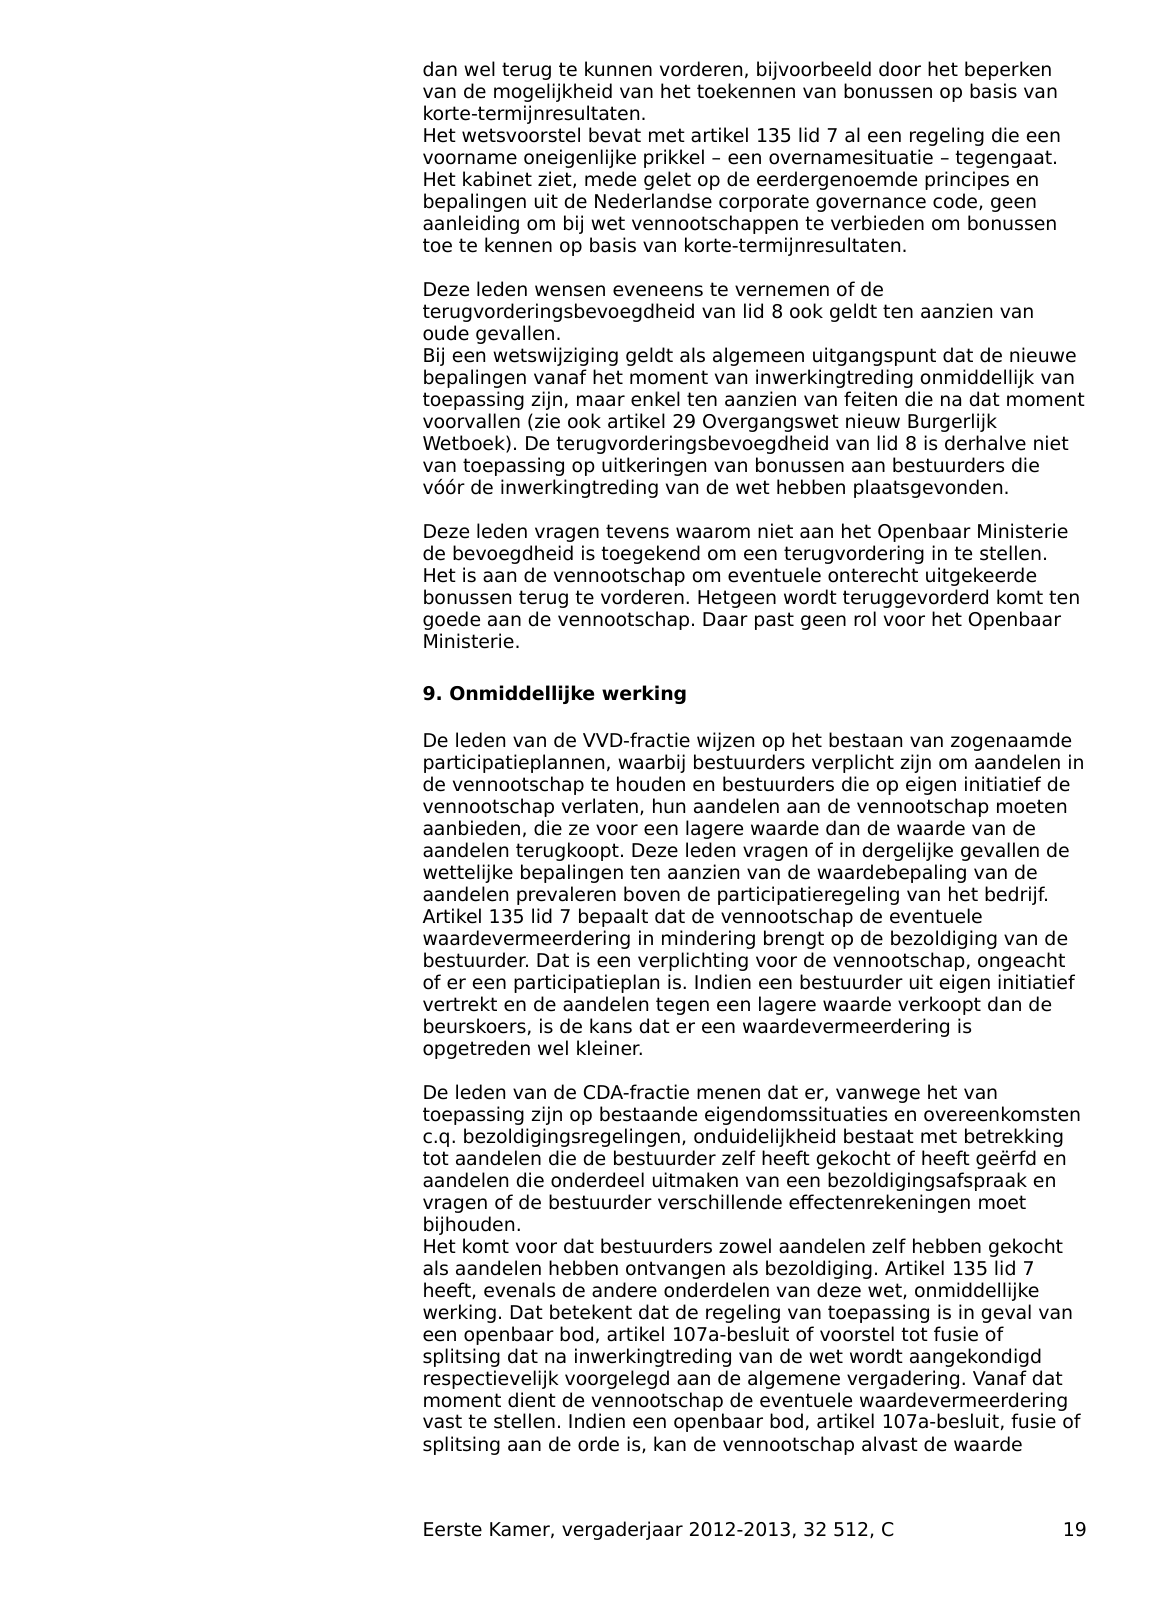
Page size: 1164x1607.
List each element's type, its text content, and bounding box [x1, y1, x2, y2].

text dan wel terug te kunnen vorderen, bijvoorbeeld door het beperken van de mogelijkheid van het toekennen van bonussen op basis van korte-termijnresultaten. [422, 59, 1087, 125]
subtitle 9. Onmiddellijke werking [422, 683, 1087, 705]
text Het wetsvoorstel bevat met artikel 135 lid 7 al een regeling die een voorname oneigenlijke prikkel – een overnamesituatie – tegengaat. Het kabinet ziet, mede gelet op de eerdergenoemde principes en bepalingen uit de Nederlandse corporate governance code, geen aanleiding om bij wet vennootschappen te verbieden om bonussen toe te kennen op basis van korte-termijnresultaten. [422, 125, 1087, 257]
text Het is aan de vennootschap om eventuele onterecht uitgekeerde bonussen terug te vorderen. Hetgeen wordt teruggevorderd komt ten goede aan de vennootschap. Daar past geen rol voor het Openbaar Ministerie. [422, 565, 1087, 653]
text Deze leden vragen tevens waarom niet aan het Openbaar Ministerie de bevoegdheid is toegekend om een terugvordering in te stellen. [422, 521, 1087, 565]
text Het komt voor dat bestuurders zowel aandelen zelf hebben gekocht als aandelen hebben ontvangen als bezoldiging. Artikel 135 lid 7 heeft, evenals de andere onderdelen van deze wet, onmiddellijke werking. Dat betekent dat de regeling van toepassing is in geval van een openbaar bod, artikel 107a-besluit of voorstel tot fusie of splitsing dat na inwerkingtreding van de wet wordt aangekondigd respectievelijk voorgelegd aan de algemene vergadering. Vanaf dat moment dient de vennootschap de eventuele waardevermeerdering vast te stellen. Indien een openbaar bod, artikel 107a-besluit, fusie of splitsing aan de orde is, kan de vennootschap alvast de waarde [422, 1236, 1087, 1455]
text De leden van de VVD-fractie wijzen op het bestaan van zogenaamde participatieplannen, waarbij bestuurders verplicht zijn om aandelen in de vennootschap te houden en bestuurders die op eigen initiatief de vennootschap verlaten, hun aandelen aan de vennootschap moeten aanbieden, die ze voor een lagere waarde dan de waarde van de aandelen terugkoopt. Deze leden vragen of in dergelijke gevallen de wettelijke bepalingen ten aanzien van de waardebepaling van de aandelen prevaleren boven de participatieregeling van het bedrijf. [422, 730, 1087, 906]
text Bij een wetswijziging geldt als algemeen uitgangspunt dat de nieuwe bepalingen vanaf het moment van inwerkingtreding onmiddellijk van toepassing zijn, maar enkel ten aanzien van feiten die na dat moment voorvallen (zie ook artikel 29 Overgangswet nieuw Burgerlijk Wetboek). De terugvorderingsbevoegdheid van lid 8 is derhalve niet van toepassing op uitkeringen van bonussen aan bestuurders die vóór de inwerkingtreding van de wet hebben plaatsgevonden. [422, 345, 1087, 499]
text De leden van de CDA-fractie menen dat er, vanwege het van toepassing zijn op bestaande eigendomssituaties en overeenkomsten c.q. bezoldigingsregelingen, onduidelijkheid bestaat met betrekking tot aandelen die de bestuurder zelf heeft gekocht of heeft geërfd en aandelen die onderdeel uitmaken van een bezoldigingsafspraak en vragen of de bestuurder verschillende effectenrekeningen moet bijhouden. [422, 1082, 1087, 1236]
text Deze leden wensen eveneens te vernemen of de terugvorderingsbevoegdheid van lid 8 ook geldt ten aanzien van oude gevallen. [422, 279, 1087, 345]
text Artikel 135 lid 7 bepaalt dat de vennootschap de eventuele waardevermeerdering in mindering brengt op de bezoldiging van de bestuurder. Dat is een verplichting voor de vennootschap, ongeacht of er een participatieplan is. Indien een bestuurder uit eigen initiatief vertrekt en de aandelen tegen een lagere waarde verkoopt dan de beurskoers, is de kans dat er een waardevermeerdering is opgetreden wel kleiner. [422, 906, 1087, 1059]
